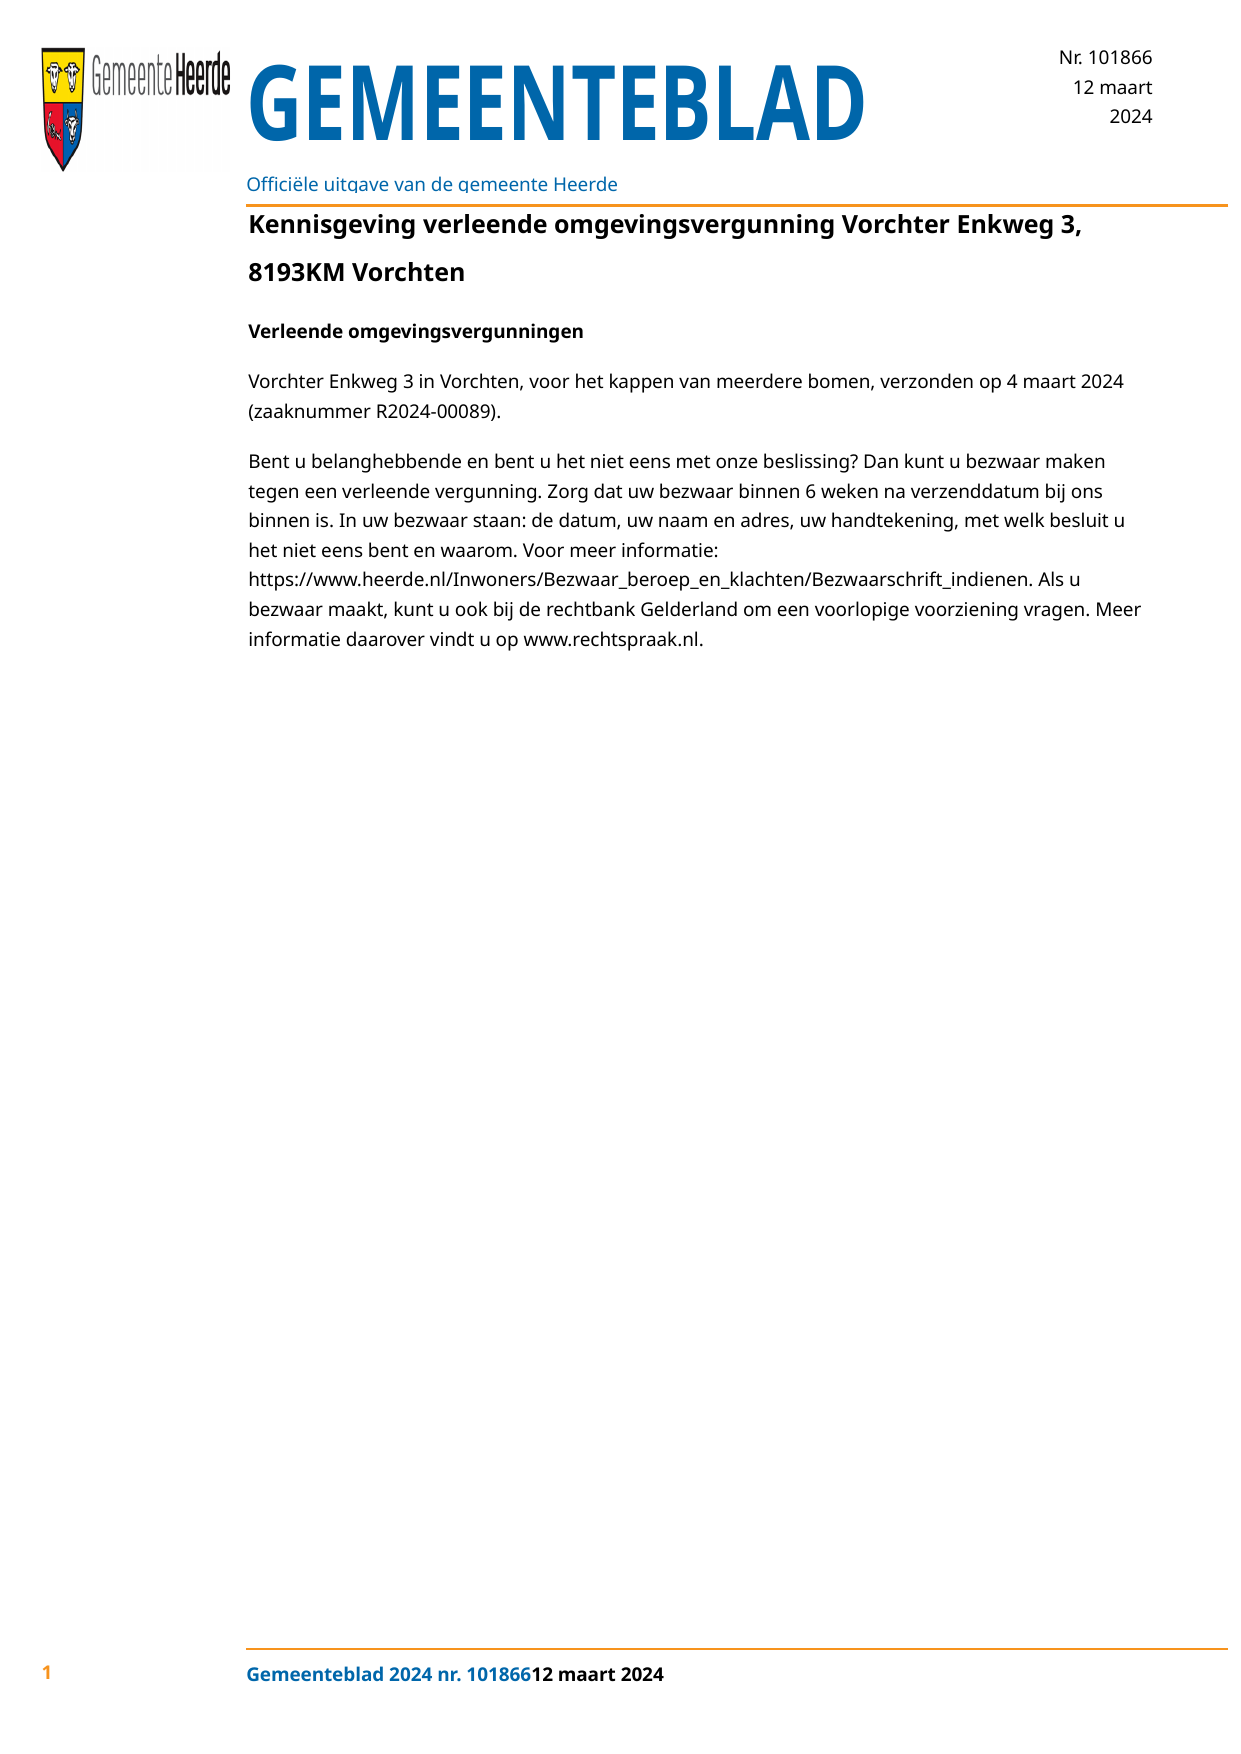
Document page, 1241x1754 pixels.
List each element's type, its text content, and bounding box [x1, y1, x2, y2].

text Vorchter Enkweg 3 in Vorchten, voor het kappen van meerdere bomen, verzonden op 4 maart 2024 (zaaknummer R2024-00089). [248, 368, 1152, 424]
picture [41, 47, 231, 172]
text Kennisgeving verleende omgevingsvergunning Vorchter Enkweg 3, 8193KM Vorchten [248, 207, 1152, 288]
text Bent u belanghebbende en bent u het niet eens met onze beslissing? Dan kunt u bezwaar maken tegen een verleende vergunning. Zorg dat uw bezwaar binnen 6 weken na verzenddatum bij ons binnen is. In uw bezwaar staan: de datum, uw naam en adres, uw handtekening, met welk besluit u het niet eens bent en waarom. Voor meer informatie: https://www.heerde.nl/Inwoners/Bezwaar_beroep_en_klachten/Bezwaarschrift_indienen. Als u bezwaar maakt, kunt u ook bij de rechtbank Gelderland om een voorlopige voorziening vragen. Meer informatie daarover vindt u op www.rechtspraak.nl. [248, 448, 1152, 652]
text Verleende omgevingsvergunningen [248, 318, 1152, 344]
